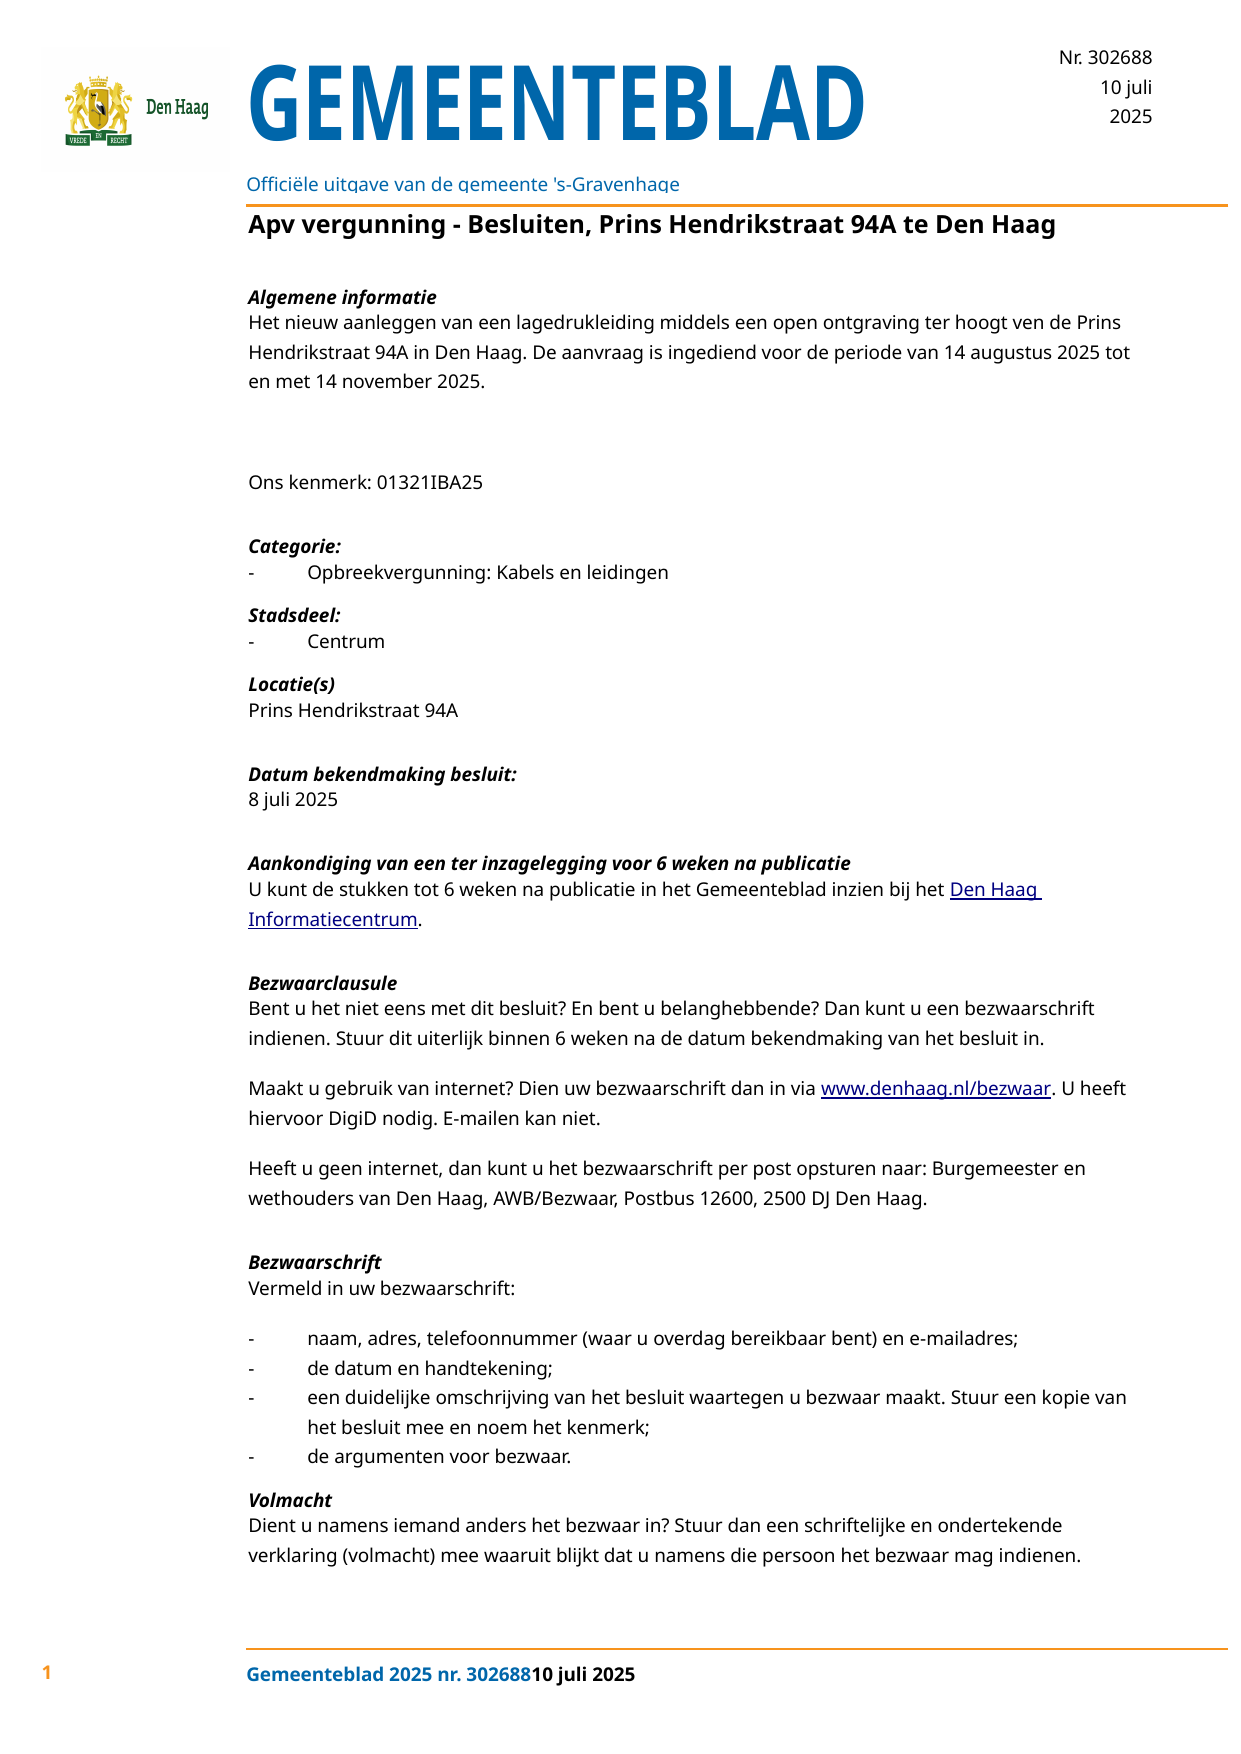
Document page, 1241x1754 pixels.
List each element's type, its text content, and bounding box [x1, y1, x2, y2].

list Centrum [248, 628, 1152, 654]
text 8 juli 2025 [248, 787, 1152, 812]
text Prins Hendrikstraat 94A [248, 697, 1152, 723]
text Dient u namens iemand anders het bezwaar in? Stuur dan een schriftelijke en ondertekende verklaring (volmacht) mee waaruit blijkt dat u namens die persoon het bezwaar mag indienen. [248, 1512, 1152, 1568]
picture [41, 47, 231, 172]
text Bezwaarclausule [248, 970, 1152, 996]
text Heeft u geen internet, dan kunt u het bezwaarschrift per post opsturen naar: Burgemeester en wethouders van Den Haag, AWB/Bezwaar, Postbus 12600, 2500 DJ Den Haag. [248, 1156, 1152, 1211]
list de argumenten voor bezwaar. [248, 1444, 1152, 1469]
text U kunt de stukken tot 6 weken na publicatie in het Gemeenteblad inzien bij het Den Haag Informatiecentrum. [248, 876, 1152, 932]
text Het nieuw aanleggen van een lagedrukleiding middels een open ontgraving ter hoogt ven de Prins Hendrikstraat 94A in Den Haag. De aanvraag is ingediend voor de periode van 14 augustus 2025 tot en met 14 november 2025. [248, 309, 1152, 394]
list de datum en handtekening; [248, 1355, 1152, 1381]
text Aankondiging van een ter inzagelegging voor 6 weken na publicatie [248, 851, 1152, 876]
text Apv vergunning - Besluiten, Prins Hendrikstraat 94A te Den Haag [248, 207, 1152, 241]
text Vermeld in uw bezwaarschrift: [248, 1275, 1152, 1301]
text Stadsdeel: [248, 602, 1152, 628]
text Ons kenmerk: 01321IBA25 [248, 469, 1152, 495]
list Opbreekvergunning: Kabels en leidingen [248, 559, 1152, 585]
text Bezwaarschrift [248, 1249, 1152, 1275]
text Maakt u gebruik van internet? Dien uw bezwaarschrift dan in via www.denhaag.nl/bezwaar. U heeft hiervoor DigiD nodig. E-mailen kan niet. [248, 1076, 1152, 1131]
text Algemene informatie [248, 284, 1152, 309]
text Volmacht [248, 1487, 1152, 1512]
text Locatie(s) [248, 671, 1152, 697]
text Bent u het niet eens met dit besluit? En bent u belanghebbende? Dan kunt u een bezwaarschrift indienen. Stuur dit uiterlijk binnen 6 weken na de datum bekendmaking van het besluit in. [248, 996, 1152, 1051]
list een duidelijke omschrijving van het besluit waartegen u bezwaar maakt. Stuur een kopie van het besluit mee en noem het kenmerk; [248, 1384, 1152, 1440]
list naam, adres, telefoonnummer (waar u overdag bereikbaar bent) en e-mailadres; [248, 1325, 1152, 1351]
text Categorie: [248, 533, 1152, 559]
text Datum bekendmaking besluit: [248, 761, 1152, 787]
